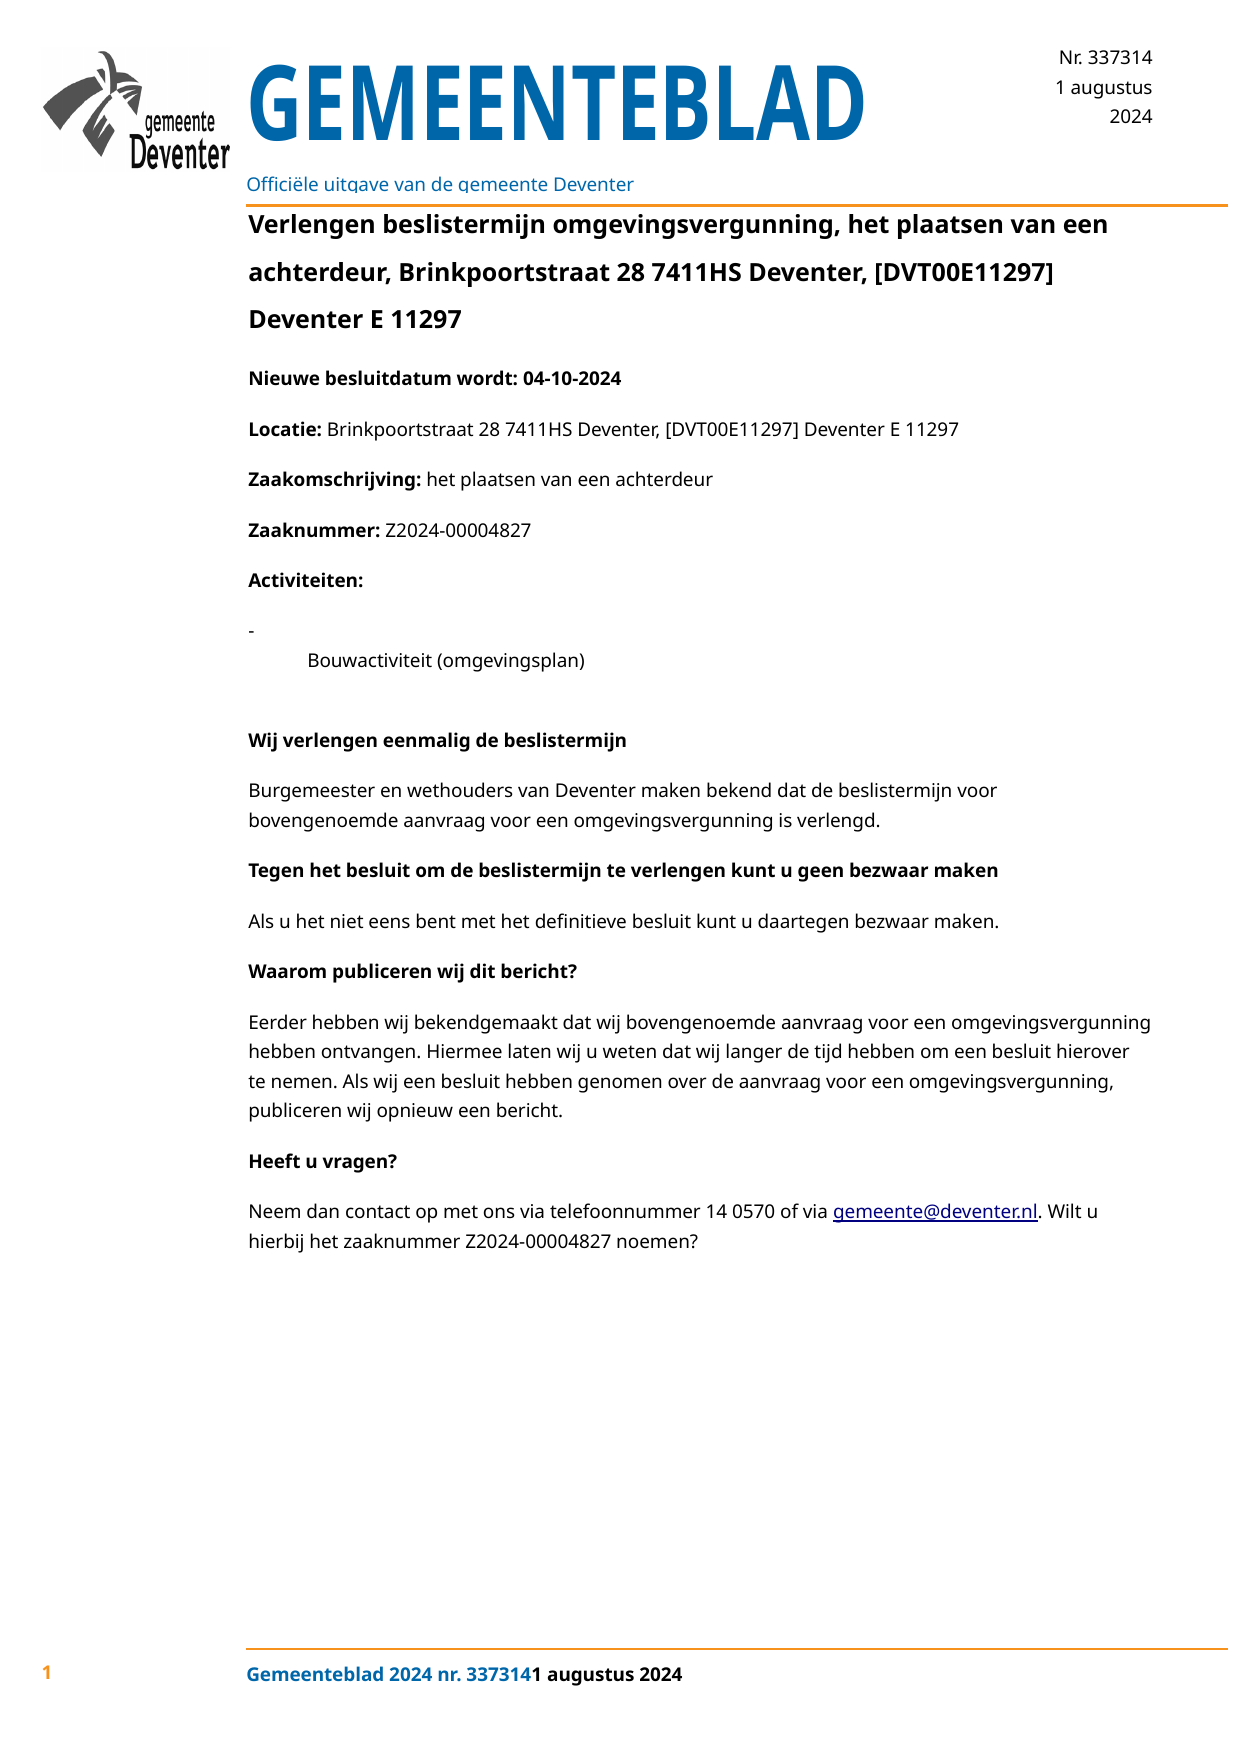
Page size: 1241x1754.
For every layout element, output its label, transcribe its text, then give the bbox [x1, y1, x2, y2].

list Bouwactiviteit (omgevingsplan) [248, 647, 1152, 673]
text Waarom publiceren wij dit bericht? [248, 958, 1152, 984]
text Wij verlengen eenmalig de beslistermijn [248, 727, 1152, 753]
text Activiteiten: [248, 567, 1152, 593]
text Eerder hebben wij bekendgemaakt dat wij bovengenoemde aanvraag voor een omgevingsvergunning hebben ontvangen. Hiermee laten wij u weten dat wij langer de tijd hebben om een besluit hierover te nemen. Als wij een besluit hebben genomen over de aanvraag voor een omgevingsvergunning, publiceren wij opnieuw een bericht. [248, 1009, 1152, 1123]
text Als u het niet eens bent met het definitieve besluit kunt u daartegen bezwaar maken. [248, 908, 1152, 934]
text Neem dan contact op met ons via telefoonnummer 14 0570 of via gemeente@deventer.nl. Wilt u hierbij het zaaknummer Z2024-00004827 noemen? [248, 1198, 1152, 1254]
text Verlengen beslistermijn omgevingsvergunning, het plaatsen van een achterdeur, Brinkpoortstraat 28 7411HS Deventer, [DVT00E11297] Deventer E 11297 [248, 207, 1152, 336]
text Burgemeester en wethouders van Deventer maken bekend dat de beslistermijn voor bovengenoemde aanvraag voor een omgevingsvergunning is verlengd. [248, 778, 1152, 833]
text Locatie: Brinkpoortstraat 28 7411HS Deventer, [DVT00E11297] Deventer E 11297 [248, 416, 1152, 442]
text Nieuwe besluitdatum wordt: 04-10-2024 [248, 366, 1152, 391]
text Heeft u vragen? [248, 1148, 1152, 1174]
text Zaaknummer: Z2024-00004827 [248, 517, 1152, 542]
picture [41, 47, 231, 172]
text Tegen het besluit om de beslistermijn te verlengen kunt u geen bezwaar maken [248, 858, 1152, 883]
text Zaakomschrijving: het plaatsen van een achterdeur [248, 466, 1152, 492]
